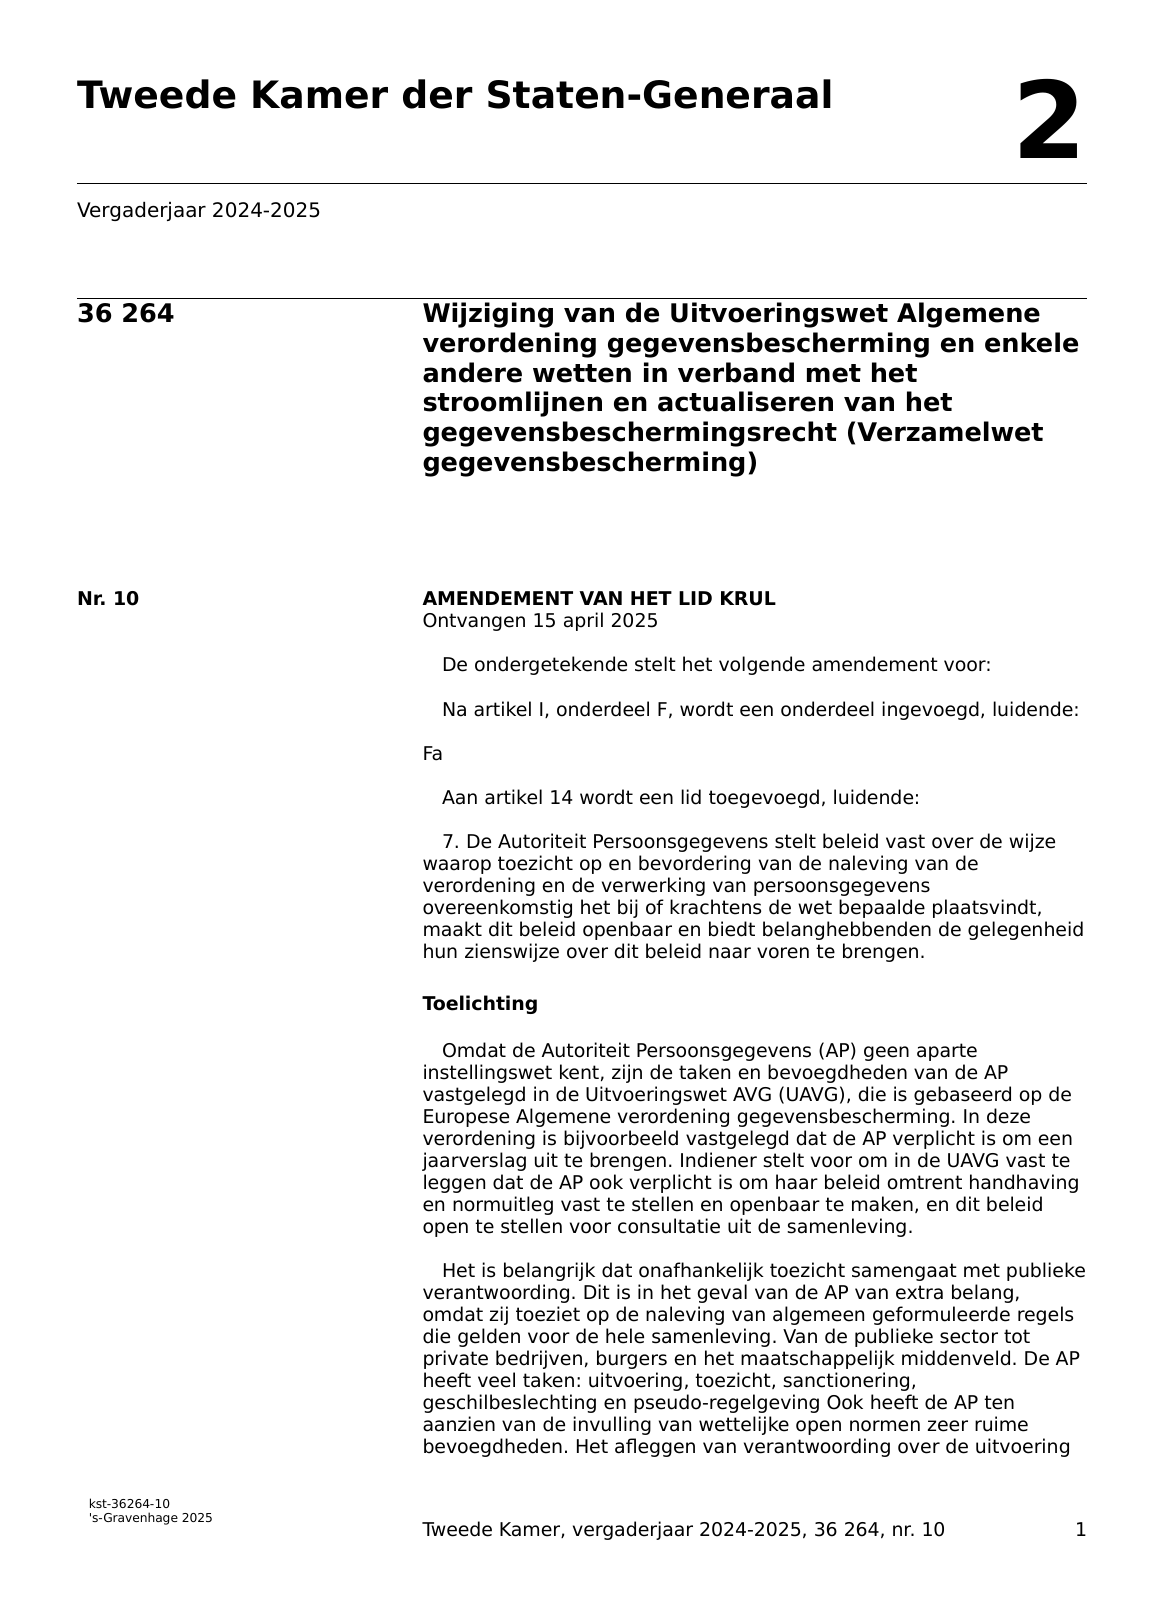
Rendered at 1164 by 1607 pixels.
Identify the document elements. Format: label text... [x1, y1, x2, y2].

text Fa [422, 743, 1087, 764]
text Het is belangrijk dat onafhankelijk toezicht samengaat met publieke verantwoording. Dit is in het geval van de AP van extra belang, omdat zij toeziet op de naleving van algemeen geformuleerde regels die gelden voor de hele samenleving. Van de publieke sector tot private bedrijven, burgers en het maatschappelijk middenveld. De AP heeft veel taken: uitvoering, toezicht, sanctionering, geschilbeslechting en pseudo-regelgeving Ook heeft de AP ten aanzien van de invulling van wettelijke open normen zeer ruime bevoegdheden. Het afleggen van verantwoording over de uitvoering [422, 1260, 1087, 1458]
table_cell Vergaderjaar 2024-2025 [77, 184, 1087, 298]
subtitle Nr. 10 AMENDEMENT VAN HET LID KRUL [77, 588, 1087, 610]
text kst-36264-10 [88, 1497, 323, 1511]
text Na artikel I, onderdeel F, wordt een onderdeel ingevoegd, luidende: [422, 698, 1087, 720]
subtitle 36 264 Wijziging van de Uitvoeringswet Algemene verordening gegevensbescherming en enkele andere wetten in verband met het stroomlijnen en actualiseren van het gegevensbeschermingsrecht (Verzamelwet gegevensbescherming) [77, 299, 1087, 477]
table_header 2 [886, 59, 1087, 183]
text 7. De Autoriteit Persoonsgegevens stelt beleid vast over de wijze waarop toezicht op en bevordering van de naleving van de verordening en de verwerking van persoonsgegevens overeenkomstig het bij of krachtens de wet bepaalde plaatsvindt, maakt dit beleid openbaar en biedt belanghebbenden de gelegenheid hun zienswijze over dit beleid naar voren te brengen. [422, 831, 1087, 963]
text Omdat de Autoriteit Persoonsgegevens (AP) geen aparte instellingswet kent, zijn de taken en bevoegdheden van de AP vastgelegd in de Uitvoeringswet AVG (UAVG), die is gebaseerd op de Europese Algemene verordening gegevensbescherming. In deze verordening is bijvoorbeeld vastgelegd dat de AP verplicht is om een jaarverslag uit te brengen. Indiener stelt voor om in de UAVG vast te leggen dat de AP ook verplicht is om haar beleid omtrent handhaving en normuitleg vast te stellen en openbaar te maken, en dit beleid open te stellen voor consultatie uit de samenleving. [422, 1040, 1087, 1238]
text Ontvangen 15 april 2025 [422, 610, 1087, 632]
table_header Tweede Kamer der Staten-Generaal [77, 59, 886, 183]
text De ondergetekende stelt het volgende amendement voor: [422, 654, 1087, 676]
text 's-Gravenhage 2025 [88, 1511, 323, 1525]
text Aan artikel 14 wordt een lid toegevoegd, luidende: [422, 787, 1087, 809]
subtitle Toelichting [422, 993, 1087, 1015]
